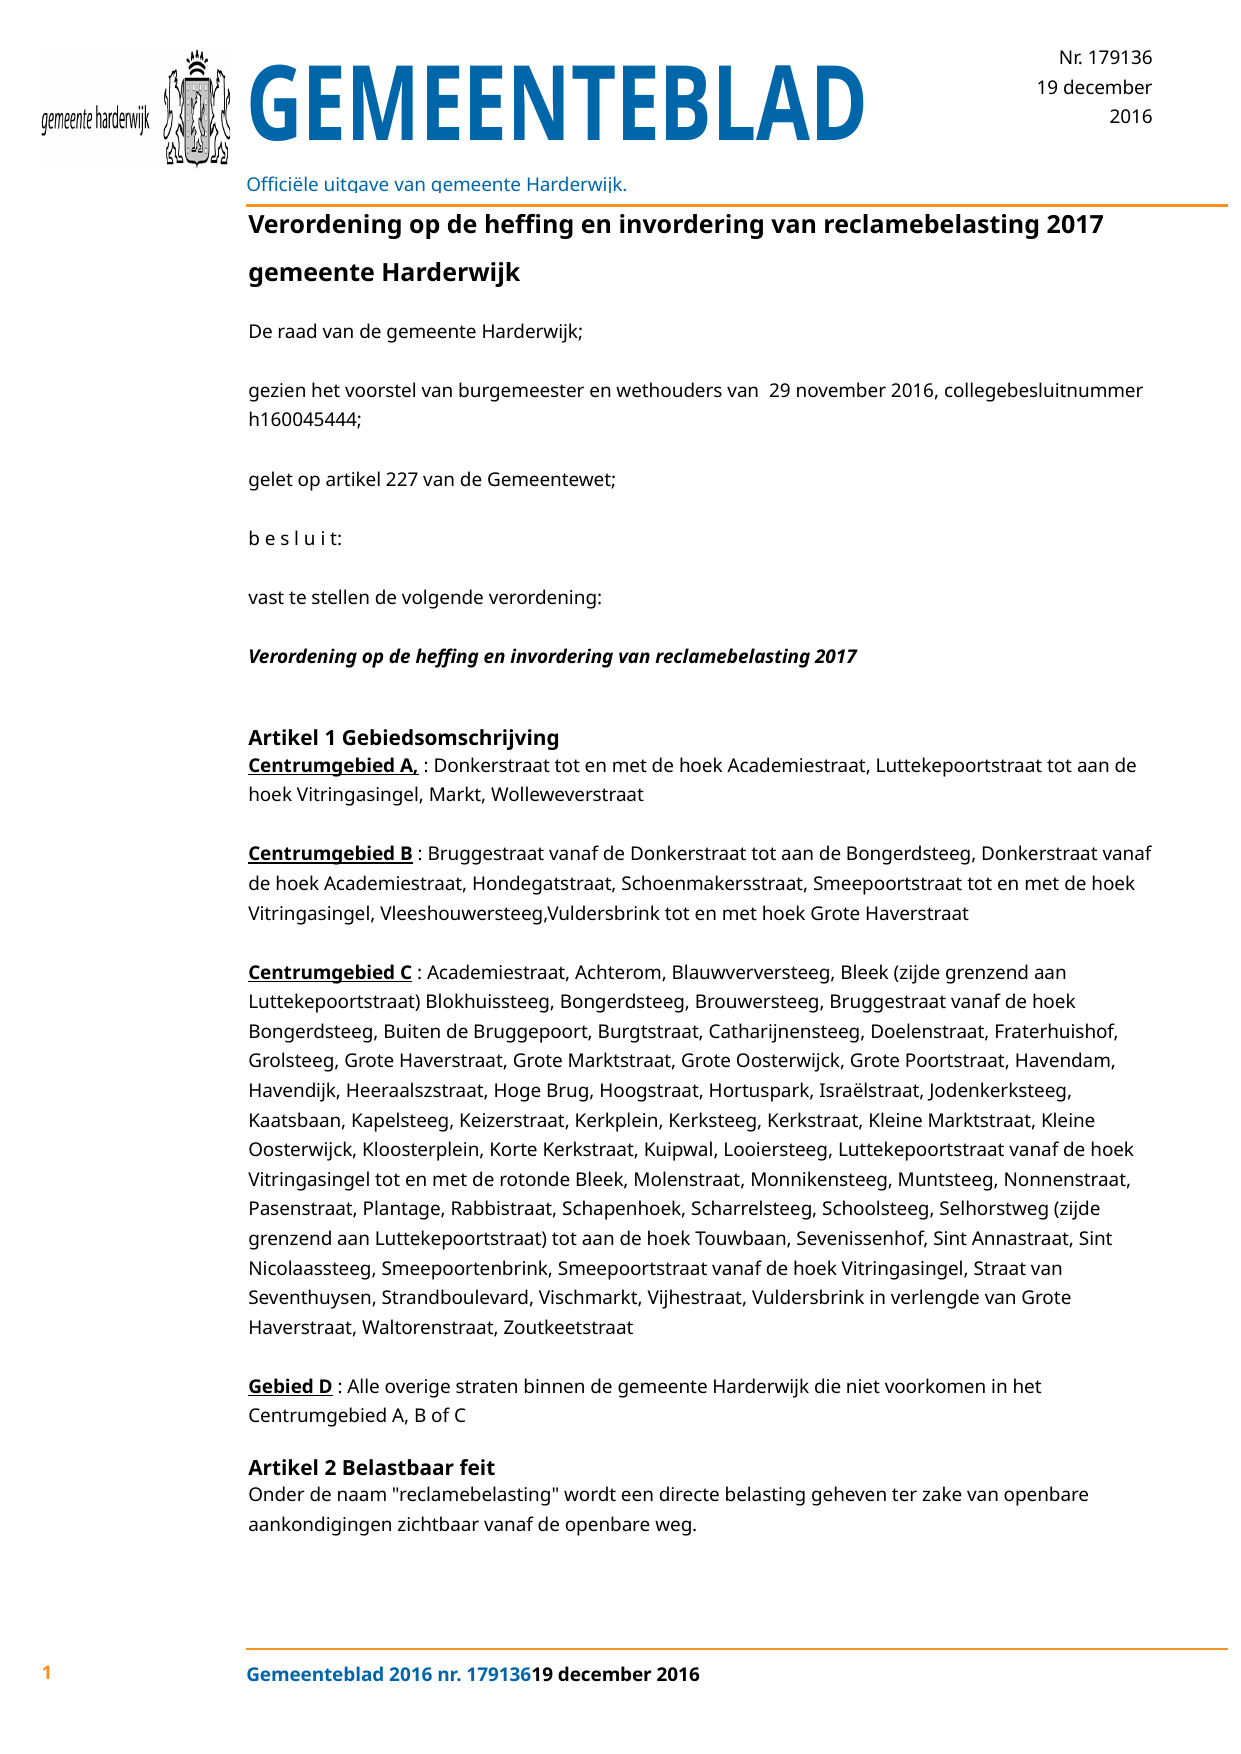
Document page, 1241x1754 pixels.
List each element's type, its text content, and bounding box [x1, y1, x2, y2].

text Verordening op de heffing en invordering van reclamebelasting 2017 [248, 643, 1152, 669]
text Artikel 1 Gebiedsomschrijving [248, 723, 1152, 752]
text gelet op artikel 227 van de Gemeentewet; [248, 466, 1152, 492]
text Artikel 2 Belastbaar feit [248, 1453, 1152, 1481]
text Centrumgebied A, : Donkerstraat tot en met de hoek Academiestraat, Luttekepoortstraat tot aan de hoek Vitringasingel, Markt, Wolleweverstraat [248, 752, 1152, 807]
text Verordening op de heffing en invordering van reclamebelasting 2017 gemeente Harderwijk [248, 207, 1152, 288]
text Centrumgebied C : Academiestraat, Achterom, Blauwverversteeg, Bleek (zijde grenzend aan Luttekepoortstraat) Blokhuissteeg, Bongerdsteeg, Brouwersteeg, Bruggestraat vanaf de hoek Bongerdsteeg, Buiten de Bruggepoort, Burgtstraat, Catharijnensteeg, Doelenstraat, Fraterhuishof, Grolsteeg, Grote Haverstraat, Grote Marktstraat, Grote Oosterwijck, Grote Poortstraat, Havendam, Havendijk, Heeraalszstraat, Hoge Brug, Hoogstraat, Hortuspark, Israëlstraat, Jodenkerksteeg, Kaatsbaan, Kapelsteeg, Keizerstraat, Kerkplein, Kerksteeg, Kerkstraat, Kleine Marktstraat, Kleine Oosterwijck, Kloosterplein, Korte Kerkstraat, Kuipwal, Looiersteeg, Luttekepoortstraat vanaf de hoek Vitringasingel tot en met de rotonde Bleek, Molenstraat, Monnikensteeg, Muntsteeg, Nonnenstraat, Pasenstraat, Plantage, Rabbistraat, Schapenhoek, Scharrelsteeg, Schoolsteeg, Selhorstweg (zijde grenzend aan Luttekepoortstraat) tot aan de hoek Touwbaan, Sevenissenhof, Sint Annastraat, Sint Nicolaassteeg, Smeepoortenbrink, Smeepoortstraat vanaf de hoek Vitringasingel, Straat van Seventhuysen, Strandboulevard, Vischmarkt, Vijhestraat, Vuldersbrink in verlengde van Grote Haverstraat, Waltorenstraat, Zoutkeetstraat [248, 959, 1152, 1339]
text Onder de naam "reclamebelasting" wordt een directe belasting geheven ter zake van openbare aankondigingen zichtbaar vanaf de openbare weg. [248, 1481, 1152, 1537]
text De raad van de gemeente Harderwijk; [248, 318, 1152, 344]
text gezien het voorstel van burgemeester en wethouders van 29 november 2016, collegebesluitnummer h160045444; [248, 377, 1152, 432]
text Gebied D : Alle overige straten binnen de gemeente Harderwijk die niet voorkomen in het Centrumgebied A, B of C [248, 1373, 1152, 1428]
text Centrumgebied B : Bruggestraat vanaf de Donkerstraat tot aan de Bongerdsteeg, Donkerstraat vanaf de hoek Academiestraat, Hondegatstraat, Schoenmakersstraat, Smeepoortstraat tot en met de hoek Vitringasingel, Vleeshouwersteeg,Vuldersbrink tot en met hoek Grote Haverstraat [248, 841, 1152, 925]
text vast te stellen de volgende verordening: [248, 584, 1152, 610]
picture [41, 47, 231, 172]
text b e s l u i t: [248, 525, 1152, 551]
